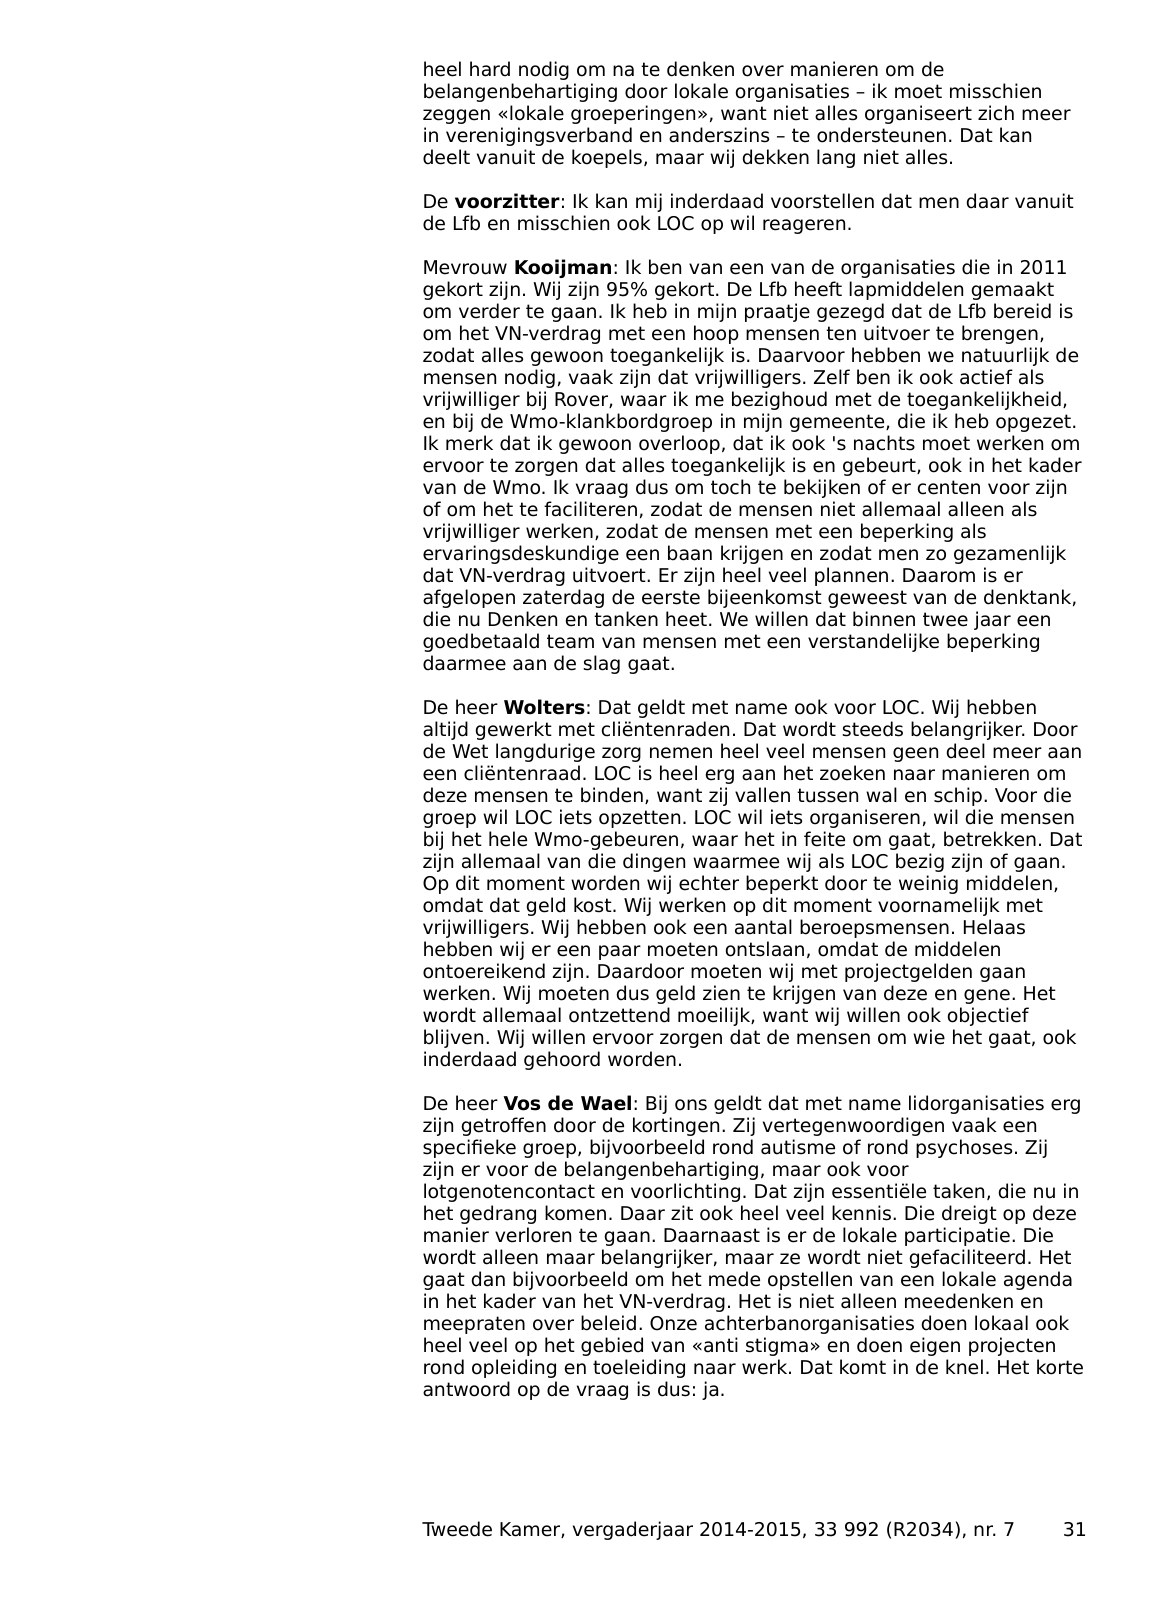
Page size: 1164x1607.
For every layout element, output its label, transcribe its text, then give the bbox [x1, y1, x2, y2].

text De heer Wolters: Dat geldt met name ook voor LOC. Wij hebben altijd gewerkt met cliëntenraden. Dat wordt steeds belangrijker. Door de Wet langdurige zorg nemen heel veel mensen geen deel meer aan een cliëntenraad. LOC is heel erg aan het zoeken naar manieren om deze mensen te binden, want zij vallen tussen wal en schip. Voor die groep wil LOC iets opzetten. LOC wil iets organiseren, wil die mensen bij het hele Wmo-gebeuren, waar het in feite om gaat, betrekken. Dat zijn allemaal van die dingen waarmee wij als LOC bezig zijn of gaan. Op dit moment worden wij echter beperkt door te weinig middelen, omdat dat geld kost. Wij werken op dit moment voornamelijk met vrijwilligers. Wij hebben ook een aantal beroepsmensen. Helaas hebben wij er een paar moeten ontslaan, omdat de middelen ontoereikend zijn. Daardoor moeten wij met projectgelden gaan werken. Wij moeten dus geld zien te krijgen van deze en gene. Het wordt allemaal ontzettend moeilijk, want wij willen ook objectief blijven. Wij willen ervoor zorgen dat de mensen om wie het gaat, ook inderdaad gehoord worden. [422, 697, 1087, 1071]
text heel hard nodig om na te denken over manieren om de belangenbehartiging door lokale organisaties – ik moet misschien zeggen «lokale groeperingen», want niet alles organiseert zich meer in verenigingsverband en anderszins – te ondersteunen. Dat kan deelt vanuit de koepels, maar wij dekken lang niet alles. [422, 59, 1087, 169]
text Mevrouw Kooijman: Ik ben van een van de organisaties die in 2011 gekort zijn. Wij zijn 95% gekort. De Lfb heeft lapmiddelen gemaakt om verder te gaan. Ik heb in mijn praatje gezegd dat de Lfb bereid is om het VN-verdrag met een hoop mensen ten uitvoer te brengen, zodat alles gewoon toegankelijk is. Daarvoor hebben we natuurlijk de mensen nodig, vaak zijn dat vrijwilligers. Zelf ben ik ook actief als vrijwilliger bij Rover, waar ik me bezighoud met de toegankelijkheid, en bij de Wmo-klankbordgroep in mijn gemeente, die ik heb opgezet. Ik merk dat ik gewoon overloop, dat ik ook 's nachts moet werken om ervoor te zorgen dat alles toegankelijk is en gebeurt, ook in het kader van de Wmo. Ik vraag dus om toch te bekijken of er centen voor zijn of om het te faciliteren, zodat de mensen niet allemaal alleen als vrijwilliger werken, zodat de mensen met een beperking als ervaringsdeskundige een baan krijgen en zodat men zo gezamenlijk dat VN-verdrag uitvoert. Er zijn heel veel plannen. Daarom is er afgelopen zaterdag de eerste bijeenkomst geweest van de denktank, die nu Denken en tanken heet. We willen dat binnen twee jaar een goedbetaald team van mensen met een verstandelijke beperking daarmee aan de slag gaat. [422, 257, 1087, 675]
text De voorzitter: Ik kan mij inderdaad voorstellen dat men daar vanuit de Lfb en misschien ook LOC op wil reageren. [422, 191, 1087, 235]
text De heer Vos de Wael: Bij ons geldt dat met name lidorganisaties erg zijn getroffen door de kortingen. Zij vertegenwoordigen vaak een specifieke groep, bijvoorbeeld rond autisme of rond psychoses. Zij zijn er voor de belangenbehartiging, maar ook voor lotgenotencontact en voorlichting. Dat zijn essentiële taken, die nu in het gedrang komen. Daar zit ook heel veel kennis. Die dreigt op deze manier verloren te gaan. Daarnaast is er de lokale participatie. Die wordt alleen maar belangrijker, maar ze wordt niet gefaciliteerd. Het gaat dan bijvoorbeeld om het mede opstellen van een lokale agenda in het kader van het VN-verdrag. Het is niet alleen meedenken en meepraten over beleid. Onze achterbanorganisaties doen lokaal ook heel veel op het gebied van «anti stigma» en doen eigen projecten rond opleiding en toeleiding naar werk. Dat komt in de knel. Het korte antwoord op de vraag is dus: ja. [422, 1093, 1087, 1401]
